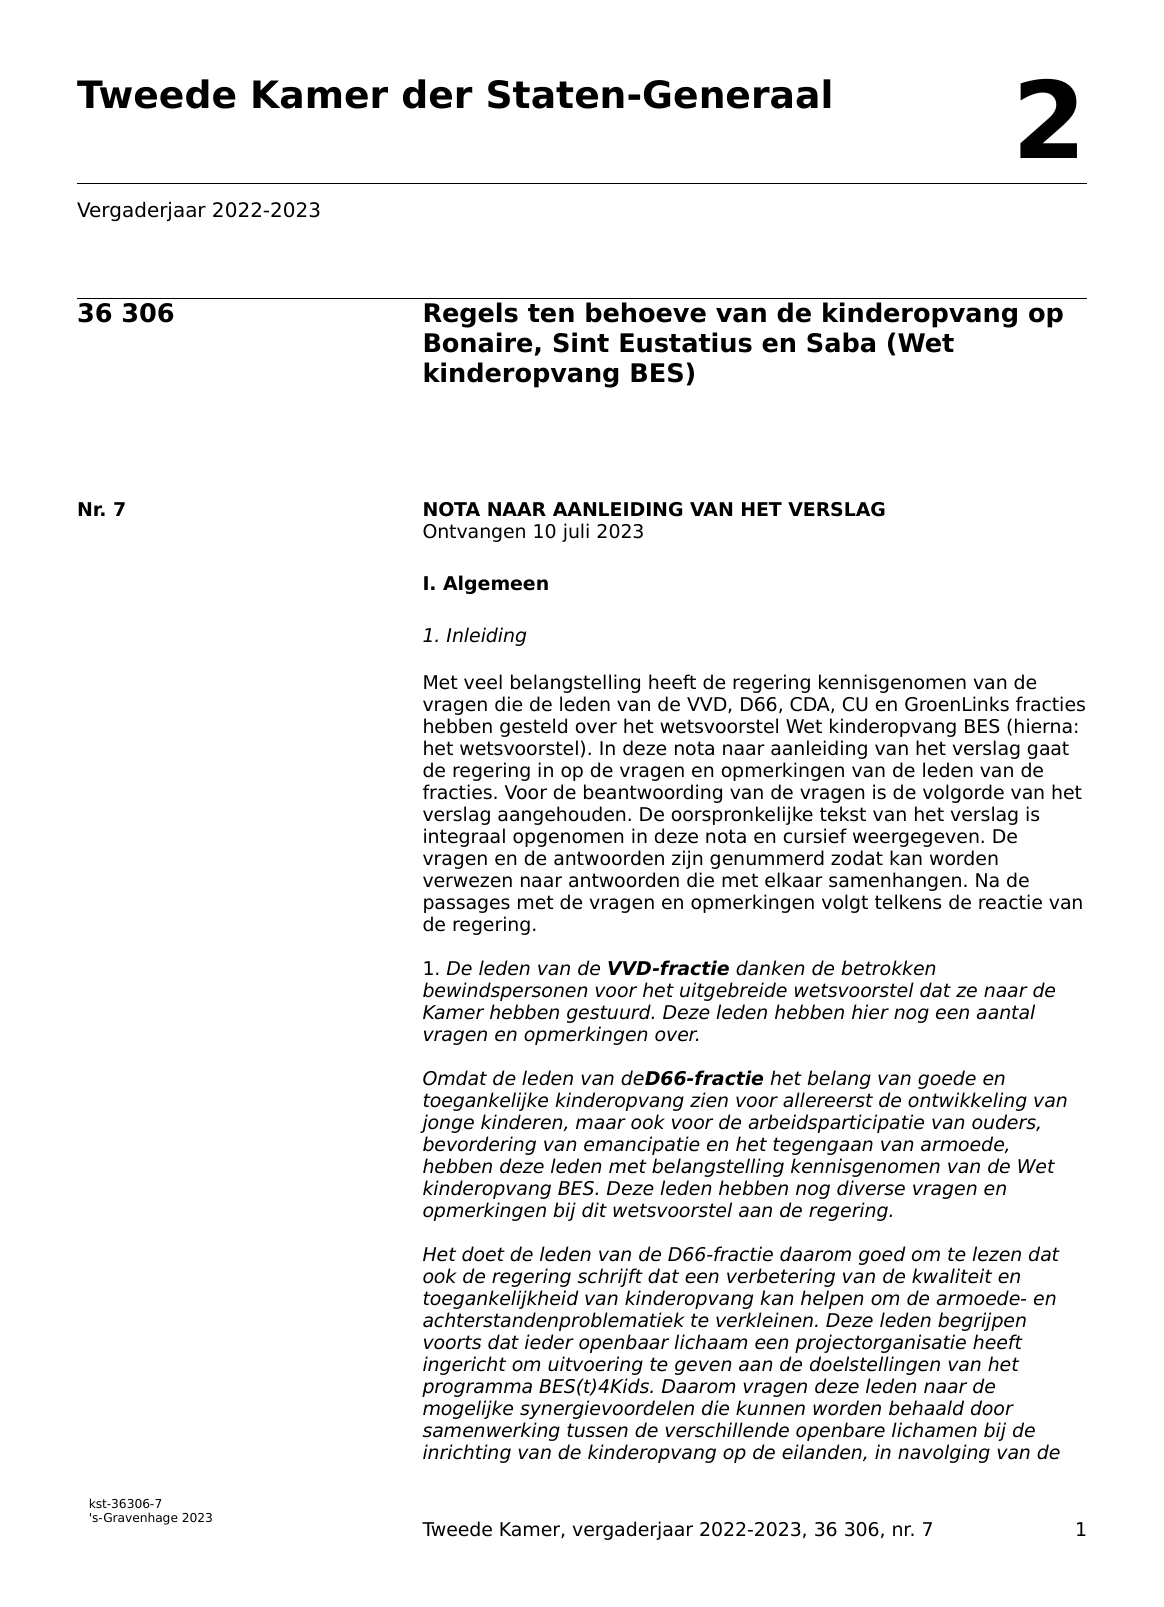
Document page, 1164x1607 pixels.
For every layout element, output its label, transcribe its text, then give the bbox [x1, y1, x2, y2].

table_cell Vergaderjaar 2022-2023 [77, 184, 1087, 298]
table_header Tweede Kamer der Staten-Generaal [77, 59, 886, 183]
text 1. De leden van de VVD-fractie danken de betrokken bewindspersonen voor het uitgebreide wetsvoorstel dat ze naar de Kamer hebben gestuurd. Deze leden hebben hier nog een aantal vragen en opmerkingen over. [422, 958, 1087, 1046]
subtitle I. Algemeen [422, 573, 1087, 595]
subtitle Nr. 7 NOTA NAAR AANLEIDING VAN HET VERSLAG [77, 499, 1087, 521]
text 's-Gravenhage 2023 [88, 1511, 323, 1525]
text Omdat de leden van deD66-fractie het belang van goede en toegankelijke kinderopvang zien voor allereerst de ontwikkeling van jonge kinderen, maar ook voor de arbeidsparticipatie van ouders, bevordering van emancipatie en het tegengaan van armoede, hebben deze leden met belangstelling kennisgenomen van de Wet kinderopvang BES. Deze leden hebben nog diverse vragen en opmerkingen bij dit wetsvoorstel aan de regering. [422, 1068, 1087, 1222]
subtitle 1. Inleiding [422, 625, 1087, 647]
table_header 2 [886, 59, 1087, 183]
text Het doet de leden van de D66-fractie daarom goed om te lezen dat ook de regering schrijft dat een verbetering van de kwaliteit en toegankelijkheid van kinderopvang kan helpen om de armoede- en achterstandenproblematiek te verkleinen. Deze leden begrijpen voorts dat ieder openbaar lichaam een projectorganisatie heeft ingericht om uitvoering te geven aan de doelstellingen van het programma BES(t)4Kids. Daarom vragen deze leden naar de mogelijke synergievoordelen die kunnen worden behaald door samenwerking tussen de verschillende openbare lichamen bij de inrichting van de kinderopvang op de eilanden, in navolging van de [422, 1244, 1087, 1464]
subtitle 36 306 Regels ten behoeve van de kinderopvang op Bonaire, Sint Eustatius en Saba (Wet kinderopvang BES) [77, 299, 1087, 388]
text Met veel belangstelling heeft de regering kennisgenomen van de vragen die de leden van de VVD, D66, CDA, CU en GroenLinks fracties hebben gesteld over het wetsvoorstel Wet kinderopvang BES (hierna: het wetsvoorstel). In deze nota naar aanleiding van het verslag gaat de regering in op de vragen en opmerkingen van de leden van de fracties. Voor de beantwoording van de vragen is de volgorde van het verslag aangehouden. De oorspronkelijke tekst van het verslag is integraal opgenomen in deze nota en cursief weergegeven. De vragen en de antwoorden zijn genummerd zodat kan worden verwezen naar antwoorden die met elkaar samenhangen. Na de passages met de vragen en opmerkingen volgt telkens de reactie van de regering. [422, 672, 1087, 936]
text kst-36306-7 [88, 1497, 323, 1511]
text Ontvangen 10 juli 2023 [422, 521, 1087, 543]
